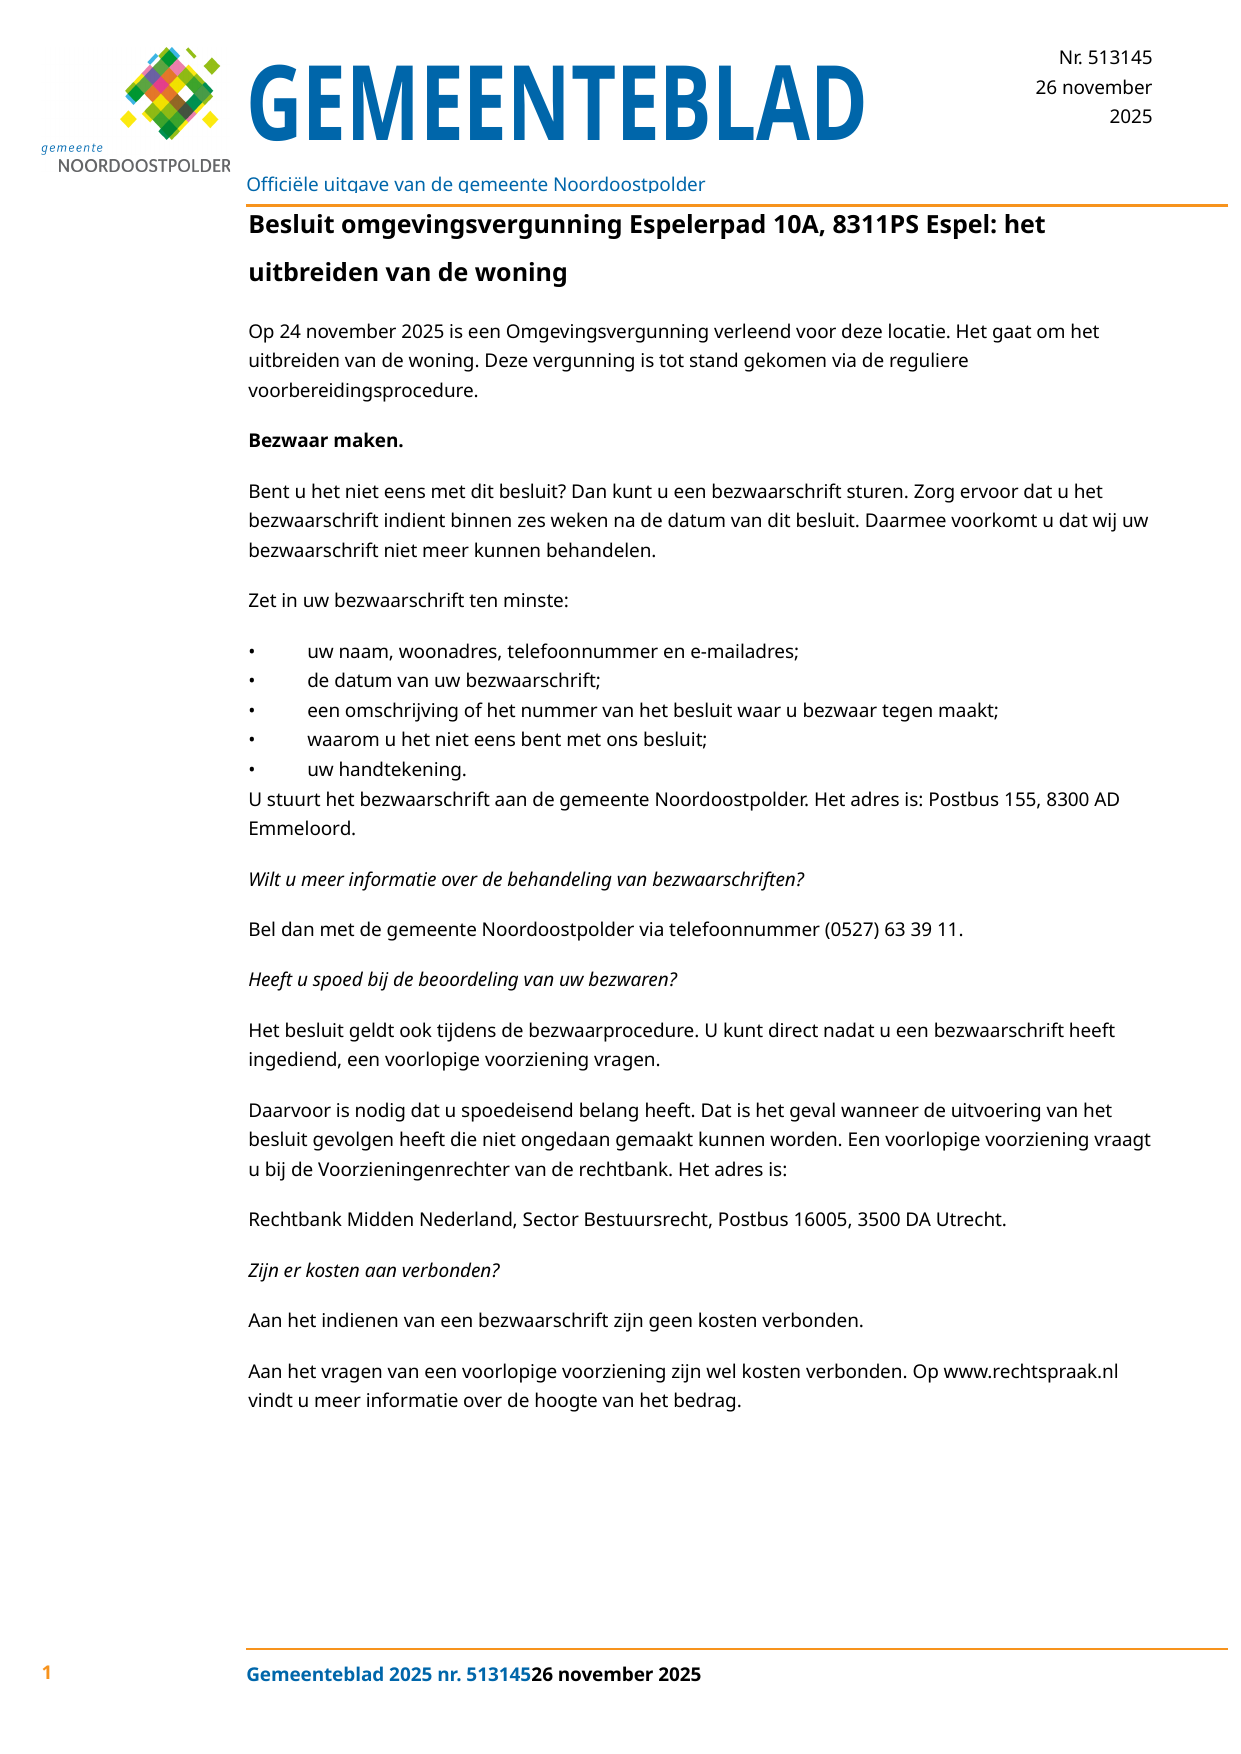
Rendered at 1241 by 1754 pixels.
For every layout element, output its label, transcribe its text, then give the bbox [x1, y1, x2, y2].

text Het besluit geldt ook tijdens de bezwaarprocedure. U kunt direct nadat u een bezwaarschrift heeft ingediend, een voorlopige voorziening vragen. [248, 1017, 1152, 1072]
text Daarvoor is nodig dat u spoedeisend belang heeft. Dat is het geval wanneer de uitvoering van het besluit gevolgen heeft die niet ongedaan gemaakt kunnen worden. Een voorlopige voorziening vraagt u bij de Voorzieningenrechter van de rechtbank. Het adres is: [248, 1097, 1152, 1182]
text Rechtbank Midden Nederland, Sector Bestuursrecht, Postbus 16005, 3500 DA Utrecht. [248, 1207, 1152, 1232]
text Heeft u spoed bij de beoordeling van uw bezwaren? [248, 967, 1152, 992]
list uw naam, woonadres, telefoonnummer en e-mailadres; [248, 638, 1152, 664]
list de datum van uw bezwaarschrift; [248, 667, 1152, 693]
list waarom u het niet eens bent met ons besluit; [248, 727, 1152, 752]
text U stuurt het bezwaarschrift aan de gemeente Noordoostpolder. Het adres is: Postbus 155, 8300 AD Emmeloord. [248, 786, 1152, 841]
text Bent u het niet eens met dit besluit? Dan kunt u een bezwaarschrift sturen. Zorg ervoor dat u het bezwaarschrift indient binnen zes weken na de datum van dit besluit. Daarmee voorkomt u dat wij uw bezwaarschrift niet meer kunnen behandelen. [248, 478, 1152, 563]
text Besluit omgevingsvergunning Espelerpad 10A, 8311PS Espel: het uitbreiden van de woning [248, 207, 1152, 288]
picture [41, 47, 231, 172]
list uw handtekening. [248, 756, 1152, 782]
text Zet in uw bezwaarschrift ten minste: [248, 587, 1152, 613]
text Wilt u meer informatie over de behandeling van bezwaarschriften? [248, 866, 1152, 892]
list een omschrijving of het nummer van het besluit waar u bezwaar tegen maakt; [248, 697, 1152, 723]
text Aan het indienen van een bezwaarschrift zijn geen kosten verbonden. [248, 1307, 1152, 1333]
text Aan het vragen van een voorlopige voorziening zijn wel kosten verbonden. Op www.rechtspraak.nl vindt u meer informatie over de hoogte van het bedrag. [248, 1358, 1152, 1413]
text Bel dan met de gemeente Noordoostpolder via telefoonnummer (0527) 63 39 11. [248, 916, 1152, 942]
text Bezwaar maken. [248, 427, 1152, 453]
text Zijn er kosten aan verbonden? [248, 1257, 1152, 1283]
text Op 24 november 2025 is een Omgevingsvergunning verleend voor deze locatie. Het gaat om het uitbreiden van de woning. Deze vergunning is tot stand gekomen via de reguliere voorbereidingsprocedure. [248, 318, 1152, 403]
